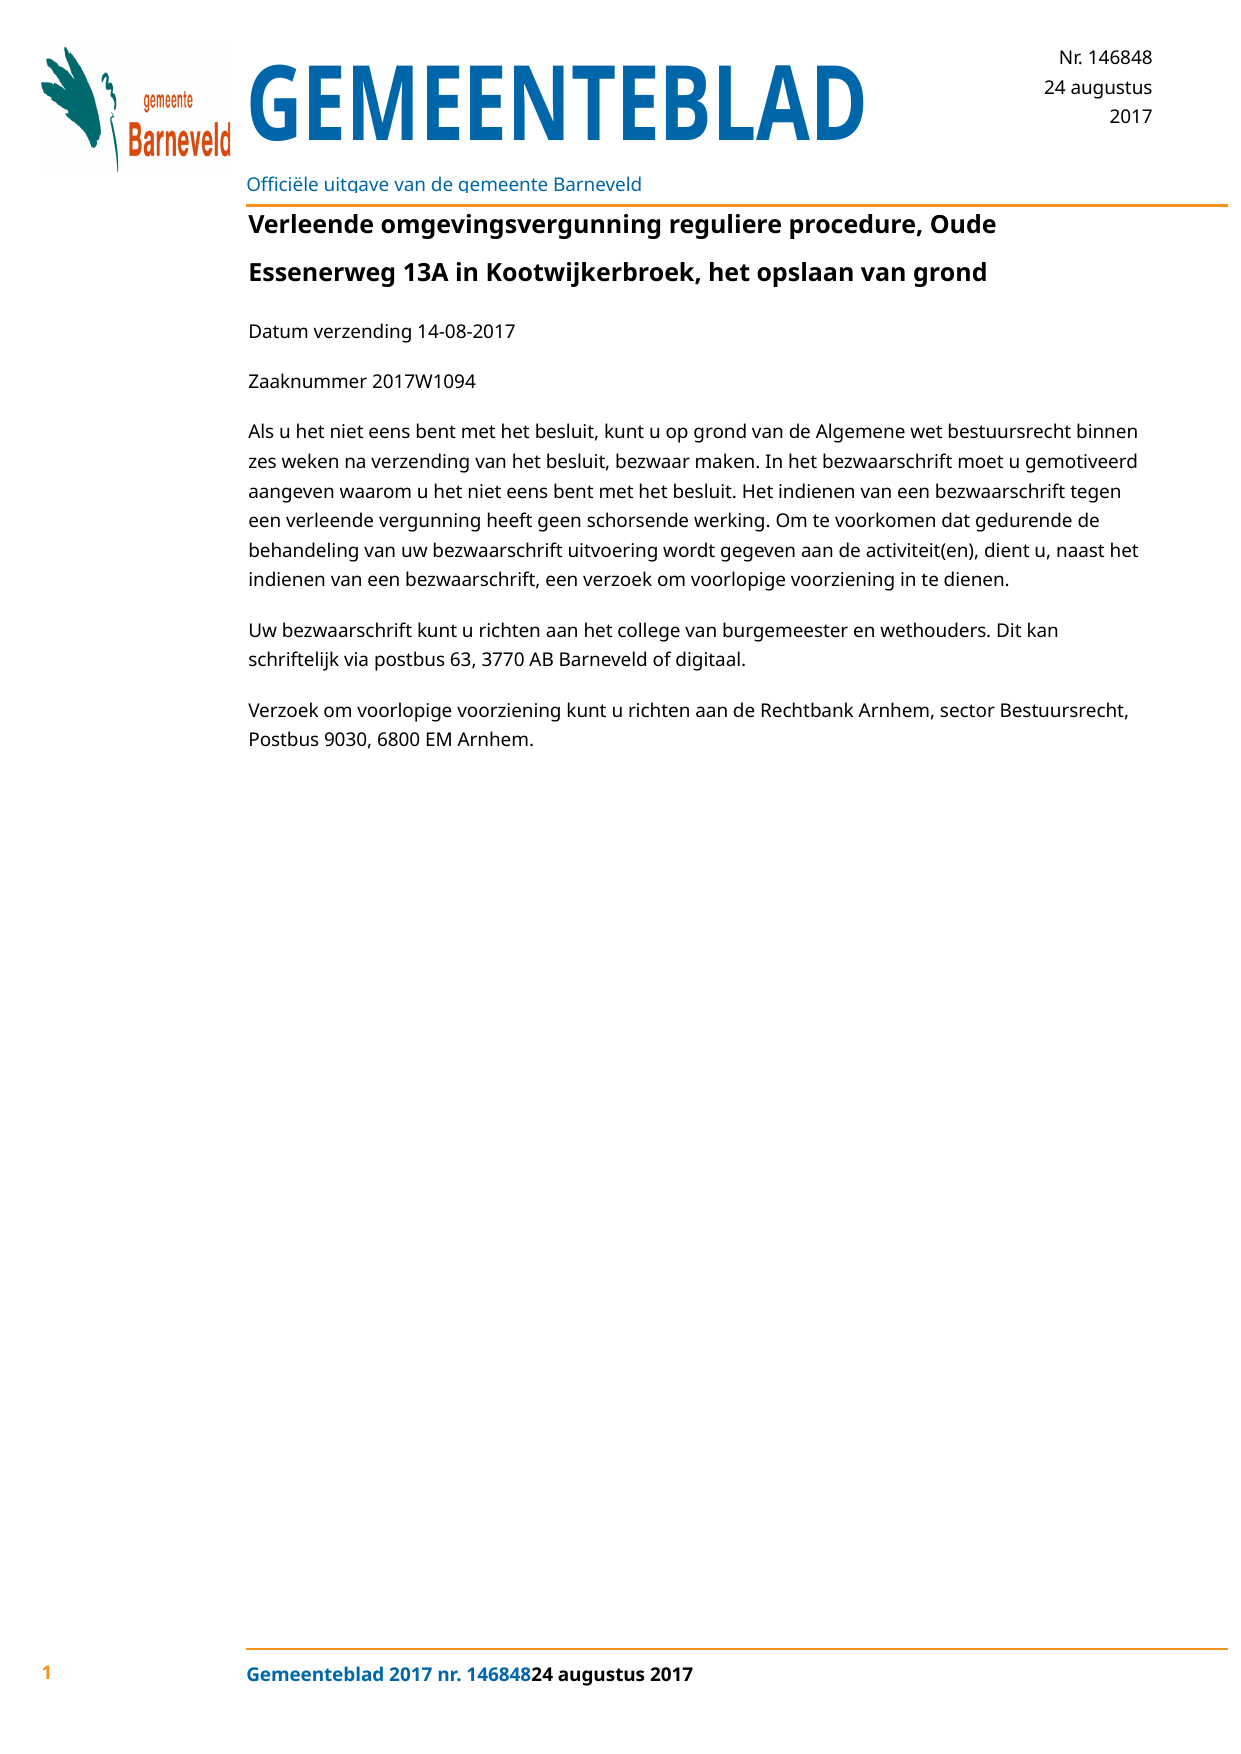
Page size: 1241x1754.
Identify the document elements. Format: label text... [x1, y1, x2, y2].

text Verleende omgevingsvergunning reguliere procedure, Oude Essenerweg 13A in Kootwijkerbroek, het opslaan van grond [248, 207, 1152, 288]
text Uw bezwaarschrift kunt u richten aan het college van burgemeester en wethouders. Dit kan schriftelijk via postbus 63, 3770 AB Barneveld of digitaal. [248, 617, 1152, 672]
text Verzoek om voorlopige voorziening kunt u richten aan de Rechtbank Arnhem, sector Bestuursrecht, Postbus 9030, 6800 EM Arnhem. [248, 697, 1152, 752]
text Datum verzending 14-08-2017 [248, 318, 1152, 344]
picture [41, 47, 231, 172]
text Zaaknummer 2017W1094 [248, 368, 1152, 394]
text Als u het niet eens bent met het besluit, kunt u op grond van de Algemene wet bestuursrecht binnen zes weken na verzending van het besluit, bezwaar maken. In het bezwaarschrift moet u gemotiveerd aangeven waarom u het niet eens bent met het besluit. Het indienen van een bezwaarschrift tegen een verleende vergunning heeft geen schorsende werking. Om te voorkomen dat gedurende de behandeling van uw bezwaarschrift uitvoering wordt gegeven aan de activiteit(en), dient u, naast het indienen van een bezwaarschrift, een verzoek om voorlopige voorziening in te dienen. [248, 419, 1152, 592]
